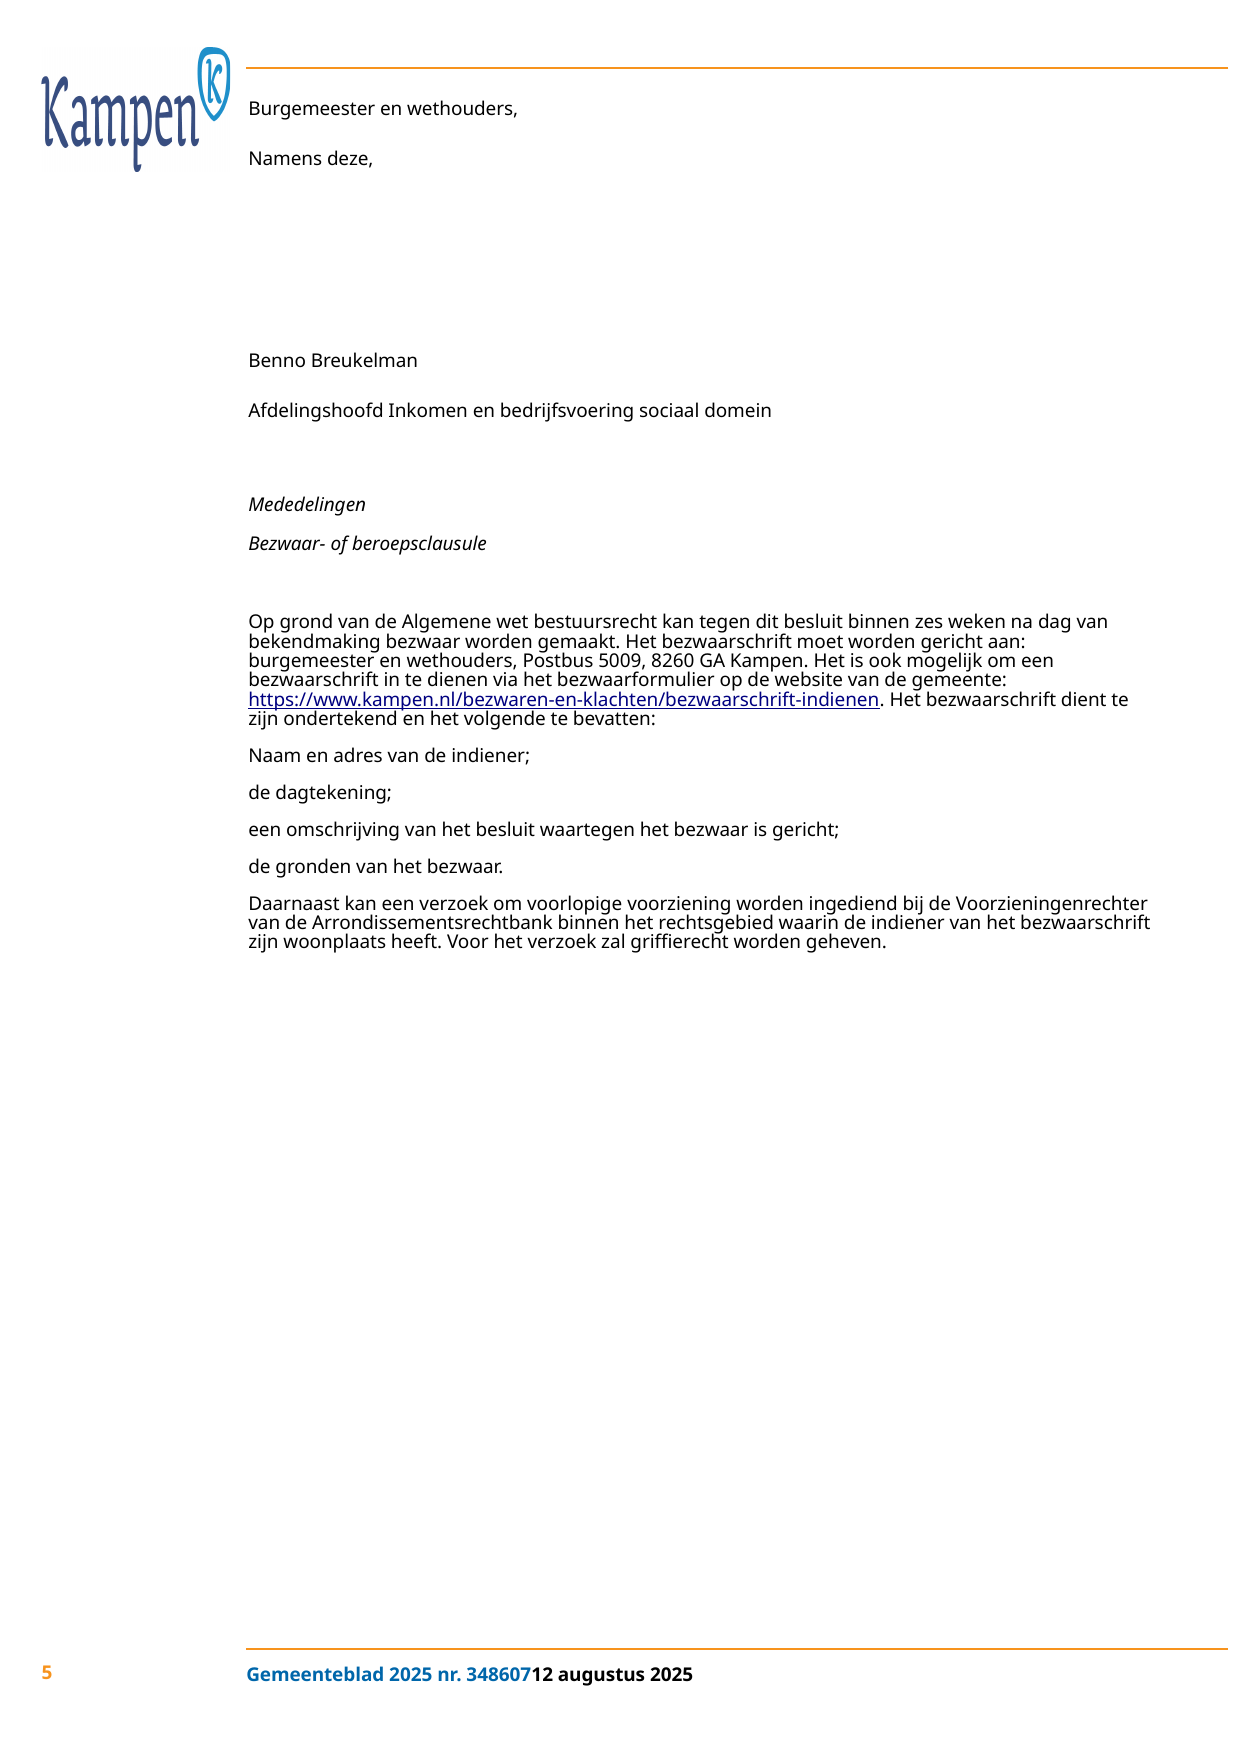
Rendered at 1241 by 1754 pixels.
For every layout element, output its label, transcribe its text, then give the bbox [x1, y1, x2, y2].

text een omschrijving van het besluit waartegen het bezwaar is gericht; [248, 821, 1152, 840]
text Benno Breukelman [248, 347, 1152, 373]
text Burgemeester en wethouders, [248, 95, 1152, 121]
text Bezwaar- of beroepsclausule [248, 530, 1152, 556]
text Mededelingen [248, 491, 1152, 517]
picture [41, 47, 231, 172]
text Op grond van de Algemene wet bestuursrecht kan tegen dit besluit binnen zes weken na dag van bekendmaking bezwaar worden gemaakt. Het bezwaarschrift moet worden gericht aan: burgemeester en wethouders, Postbus 5009, 8260 GA Kampen. Het is ook mogelijk om een bezwaarschrift in te dienen via het bezwaarformulier op de website van de gemeente: https://www.kampen.nl/bezwaren-en-klachten/bezwaarschrift-indienen. Het bezwaarschrift dient te zijn ondertekend en het volgende te bevatten: [248, 613, 1152, 729]
text de gronden van het bezwaar. [248, 858, 1152, 877]
text Afdelingshoofd Inkomen en bedrijfsvoering sociaal domein [248, 397, 1152, 423]
text Namens deze, [248, 145, 1152, 171]
text de dagtekening; [248, 784, 1152, 803]
text Naam en adres van de indiener; [248, 747, 1152, 766]
text Daarnaast kan een verzoek om voorlopige voorziening worden ingediend bij de Voorzieningenrechter van de Arrondissementsrechtbank binnen het rechtsgebied waarin de indiener van het bezwaarschrift zijn woonplaats heeft. Voor het verzoek zal griffierecht worden geheven. [248, 895, 1152, 952]
